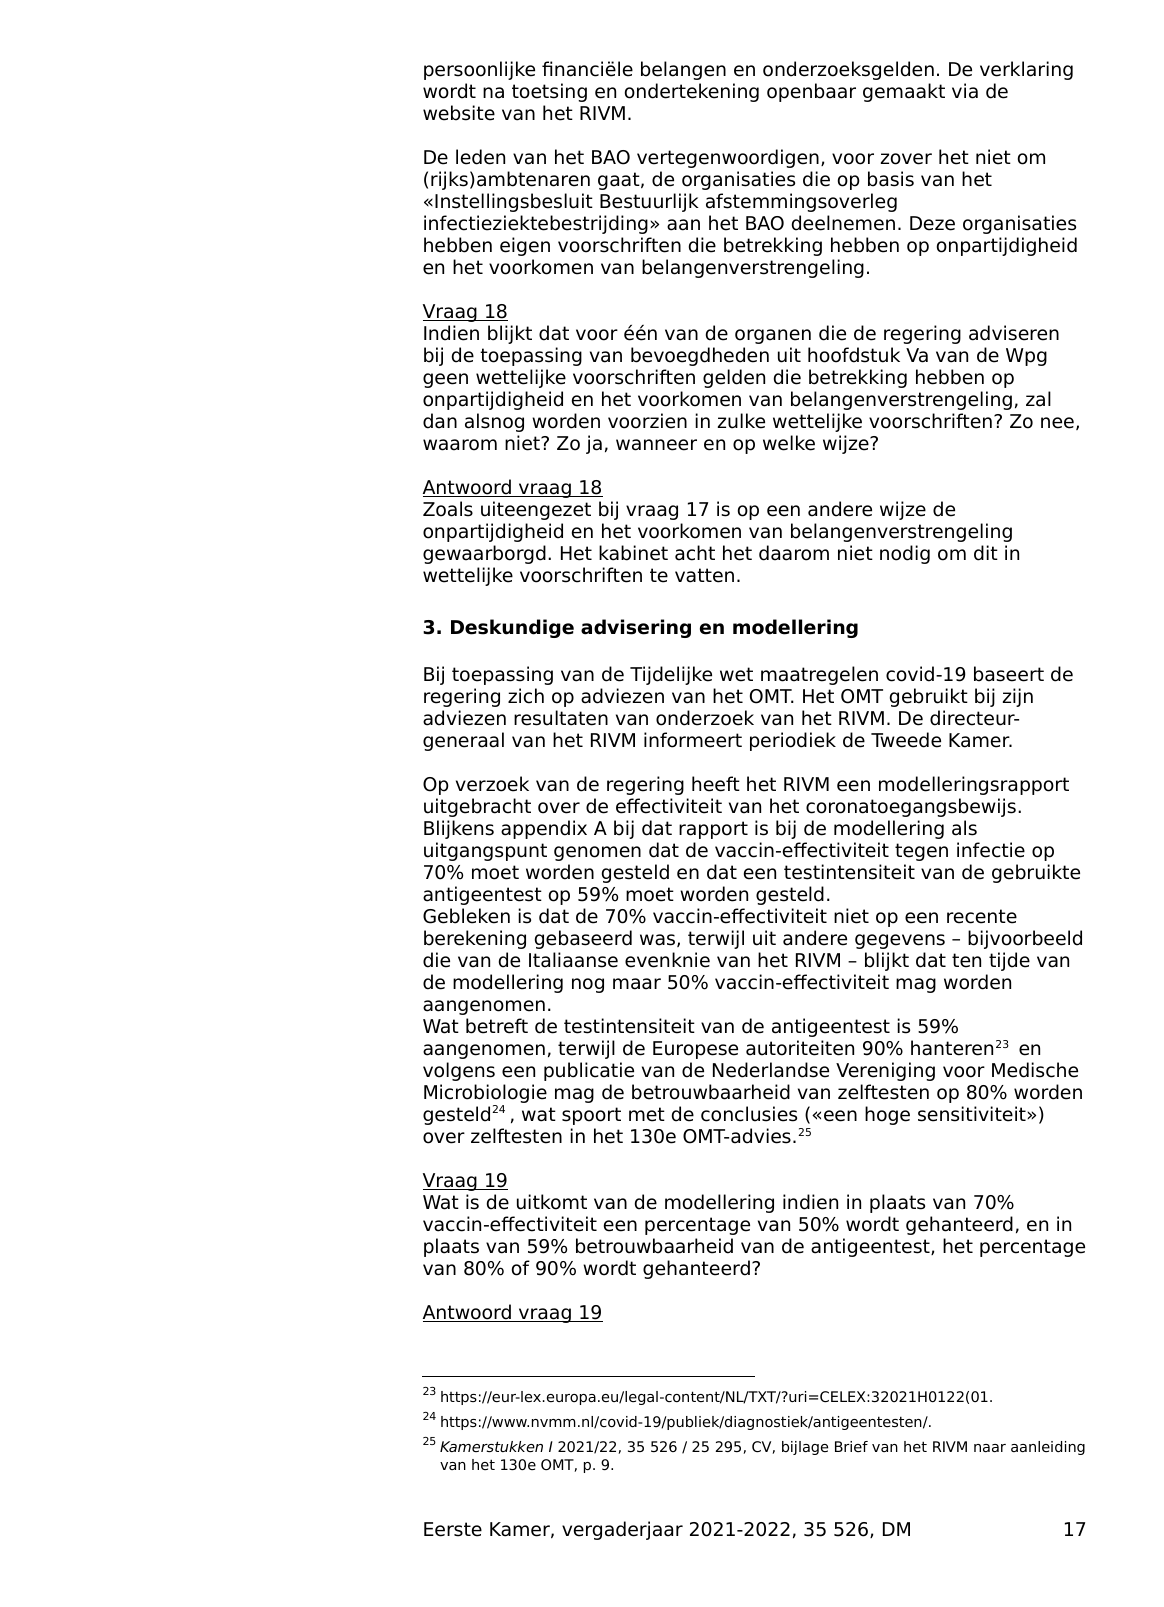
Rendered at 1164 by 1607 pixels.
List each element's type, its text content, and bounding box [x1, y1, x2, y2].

text Wat is de uitkomt van de modellering indien in plaats van 70% vaccin-effectiviteit een percentage van 50% wordt gehanteerd, en in plaats van 59% betrouwbaarheid van de antigeentest, het percentage van 80% of 90% wordt gehanteerd? [422, 1192, 1087, 1280]
text Vraag 18 [422, 301, 1087, 323]
text https://eur-lex.europa.eu/legal-content/NL/TXT/?uri=CELEX:32021H0122(01. [422, 1385, 1087, 1407]
text Indien blijkt dat voor één van de organen die de regering adviseren bij de toepassing van bevoegdheden uit hoofdstuk Va van de Wpg geen wettelijke voorschriften gelden die betrekking hebben op onpartijdigheid en het voorkomen van belangenverstrengeling, zal dan alsnog worden voorzien in zulke wettelijke voorschriften? Zo nee, waarom niet? Zo ja, wanneer en op welke wijze? [422, 323, 1087, 455]
text Zoals uiteengezet bij vraag 17 is op een andere wijze de onpartijdigheid en het voorkomen van belangenverstrengeling gewaarborgd. Het kabinet acht het daarom niet nodig om dit in wettelijke voorschriften te vatten. [422, 499, 1087, 587]
text De leden van het BAO vertegenwoordigen, voor zover het niet om (rijks)ambtenaren gaat, de organisaties die op basis van het «Instellingsbesluit Bestuurlijk afstemmingsoverleg infectieziektebestrijding» aan het BAO deelnemen. Deze organisaties hebben eigen voorschriften die betrekking hebben op onpartijdigheid en het voorkomen van belangenverstrengeling. [422, 147, 1087, 279]
text Wat betreft de testintensiteit van de antigeentest is 59% aangenomen, terwijl de Europese autoriteiten 90% hanteren en volgens een publicatie van de Nederlandse Vereniging voor Medische Microbiologie mag de betrouwbaarheid van zelftesten op 80% worden gesteld, wat spoort met de conclusies («een hoge sensitiviteit») over zelftesten in het 130e OMT-advies. [422, 1016, 1087, 1148]
text persoonlijke financiële belangen en onderzoeksgelden. De verklaring wordt na toetsing en ondertekening openbaar gemaakt via de website van het RIVM. [422, 59, 1087, 125]
text Vraag 19 [422, 1170, 1087, 1192]
subtitle 3. Deskundige advisering en modellering [422, 617, 1087, 639]
text Kamerstukken I 2021/22, 35 526 / 25 295, CV, bijlage Brief van het RIVM naar aanleiding van het 130e OMT, p. 9. [422, 1435, 1087, 1474]
text Gebleken is dat de 70% vaccin-effectiviteit niet op een recente berekening gebaseerd was, terwijl uit andere gegevens – bijvoorbeeld die van de Italiaanse evenknie van het RIVM – blijkt dat ten tijde van de modellering nog maar 50% vaccin-effectiviteit mag worden aangenomen. [422, 906, 1087, 1016]
text Op verzoek van de regering heeft het RIVM een modelleringsrapport uitgebracht over de effectiviteit van het coronatoegangsbewijs. Blijkens appendix A bij dat rapport is bij de modellering als uitgangspunt genomen dat de vaccin-effectiviteit tegen infectie op 70% moet worden gesteld en dat een testintensiteit van de gebruikte antigeentest op 59% moet worden gesteld. [422, 774, 1087, 906]
text Antwoord vraag 18 [422, 477, 1087, 499]
text https://www.nvmm.nl/covid-19/publiek/diagnostiek/antigeentesten/. [422, 1410, 1087, 1432]
text Antwoord vraag 19 [422, 1302, 1087, 1324]
text Bij toepassing van de Tijdelijke wet maatregelen covid-19 baseert de regering zich op adviezen van het OMT. Het OMT gebruikt bij zijn adviezen resultaten van onderzoek van het RIVM. De directeur-generaal van het RIVM informeert periodiek de Tweede Kamer. [422, 664, 1087, 752]
